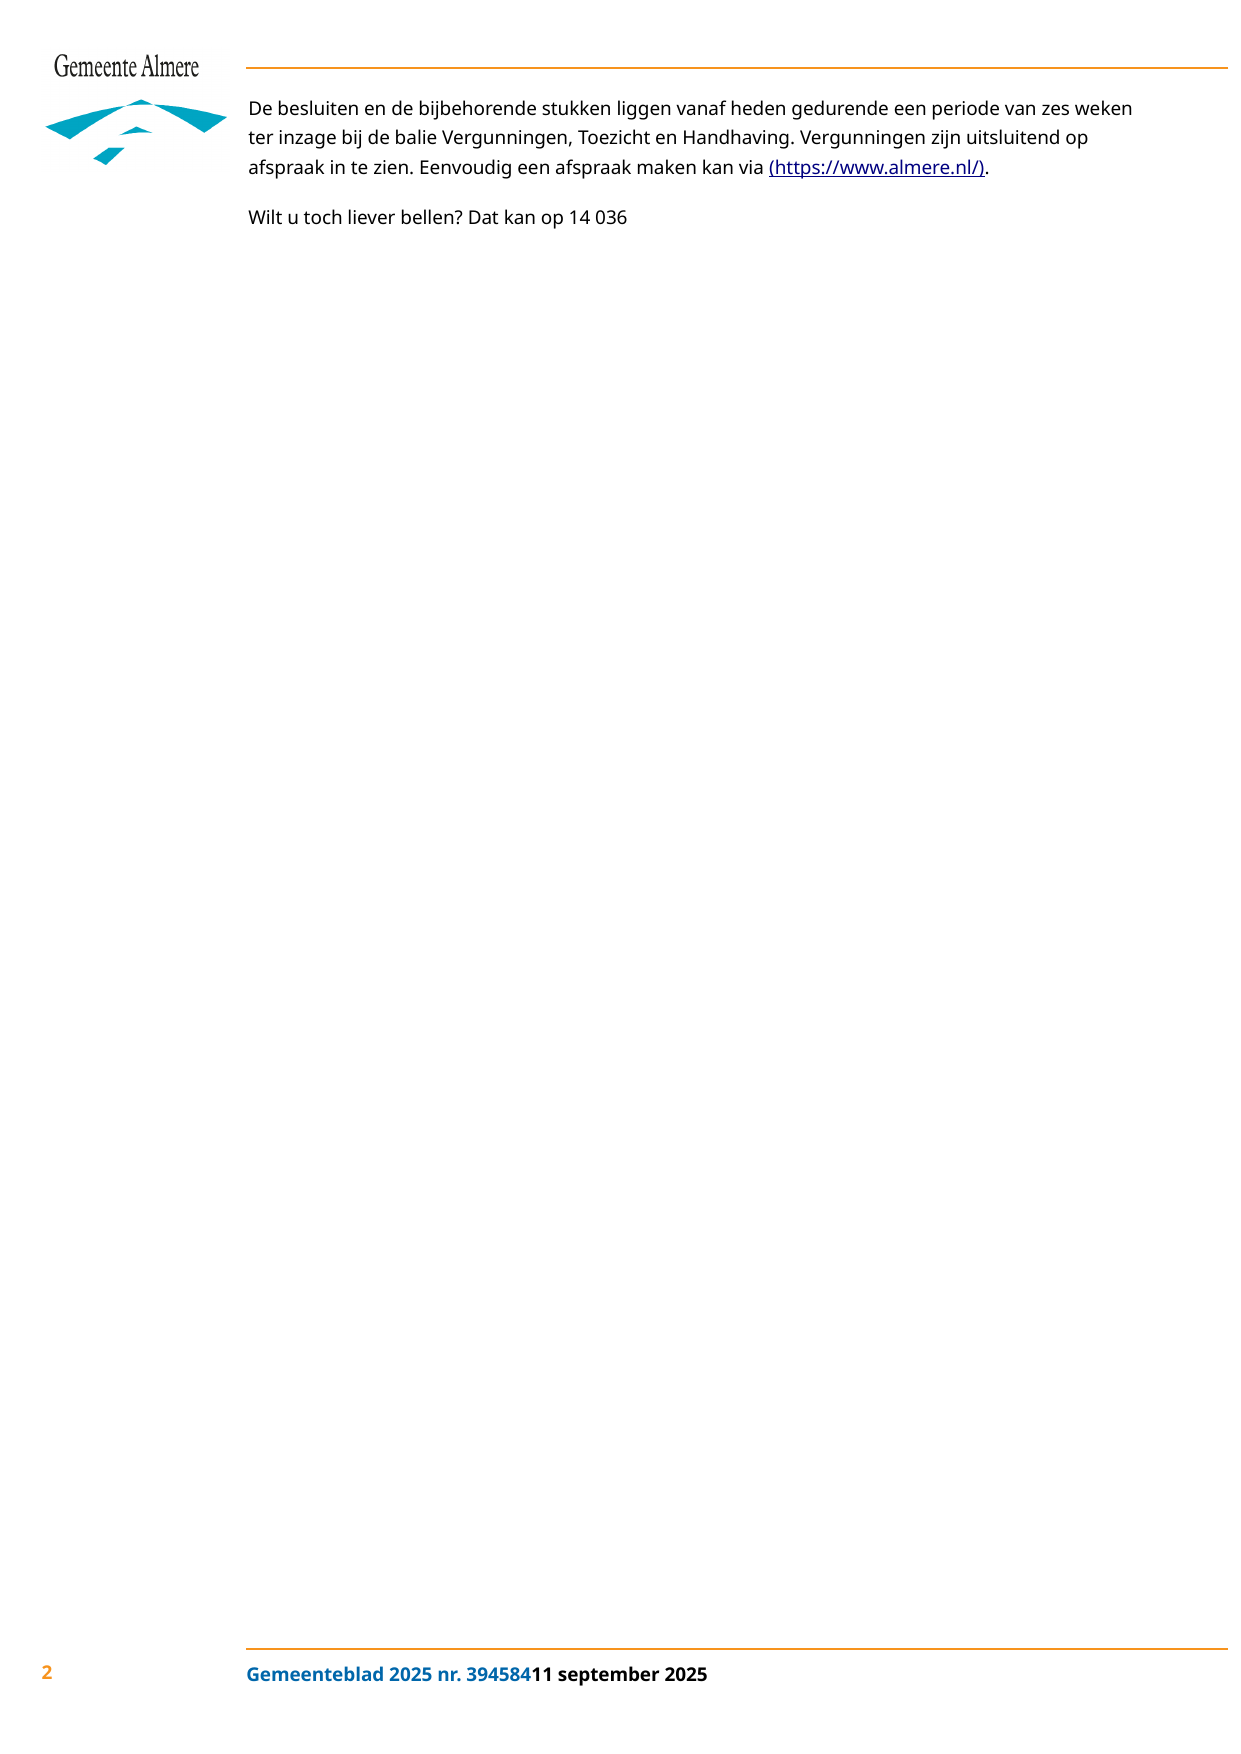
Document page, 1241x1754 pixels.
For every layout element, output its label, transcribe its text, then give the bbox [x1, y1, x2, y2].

text Wilt u toch liever bellen? Dat kan op 14 036 [248, 204, 1152, 230]
picture [41, 47, 231, 172]
text De besluiten en de bijbehorende stukken liggen vanaf heden gedurende een periode van zes weken ter inzage bij de balie Vergunningen, Toezicht en Handhaving. Vergunningen zijn uitsluitend op afspraak in te zien. Eenvoudig een afspraak maken kan via (https://www.almere.nl/). [248, 95, 1152, 180]
